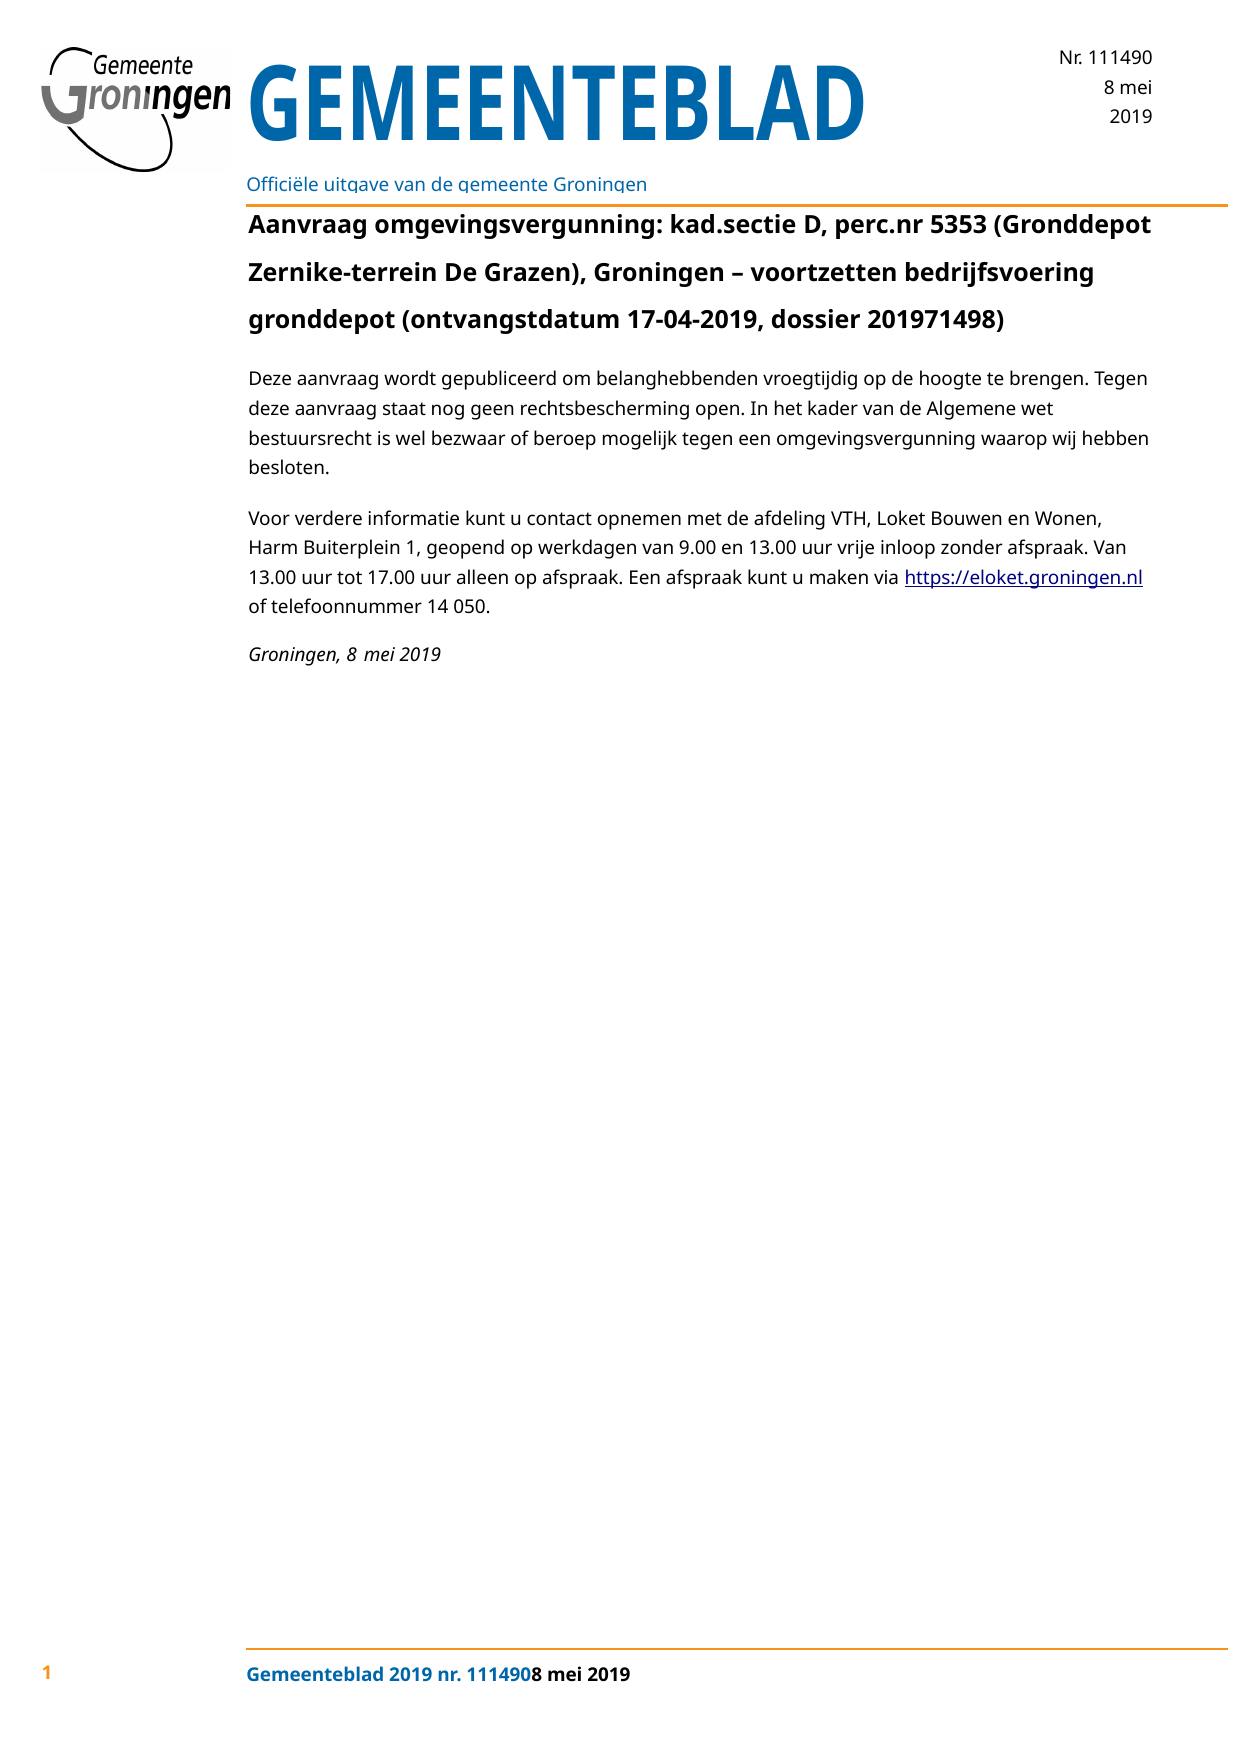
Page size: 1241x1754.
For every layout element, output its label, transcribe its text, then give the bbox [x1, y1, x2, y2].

text Deze aanvraag wordt gepubliceerd om belanghebbenden vroegtijdig op de hoogte te brengen. Tegen deze aanvraag staat nog geen rechtsbescherming open. In het kader van de Algemene wet bestuursrecht is wel bezwaar of beroep mogelijk tegen een omgevingsvergunning waarop wij hebben besloten. [248, 366, 1152, 480]
text Groningen, 8 mei 2019 [248, 641, 1152, 667]
text Aanvraag omgevingsvergunning: kad.sectie D, perc.nr 5353 (Gronddepot Zernike-terrein De Grazen), Groningen – voortzetten bedrijfsvoering gronddepot (ontvangstdatum 17-04-2019, dossier 201971498) [248, 207, 1152, 336]
text Voor verdere informatie kunt u contact opnemen met de afdeling VTH, Loket Bouwen en Wonen, Harm Buiterplein 1, geopend op werkdagen van 9.00 en 13.00 uur vrije inloop zonder afspraak. Van 13.00 uur tot 17.00 uur alleen op afspraak. Een afspraak kunt u maken via https://eloket.groningen.nl of telefoonnummer 14 050. [248, 505, 1152, 619]
picture [41, 47, 231, 172]
